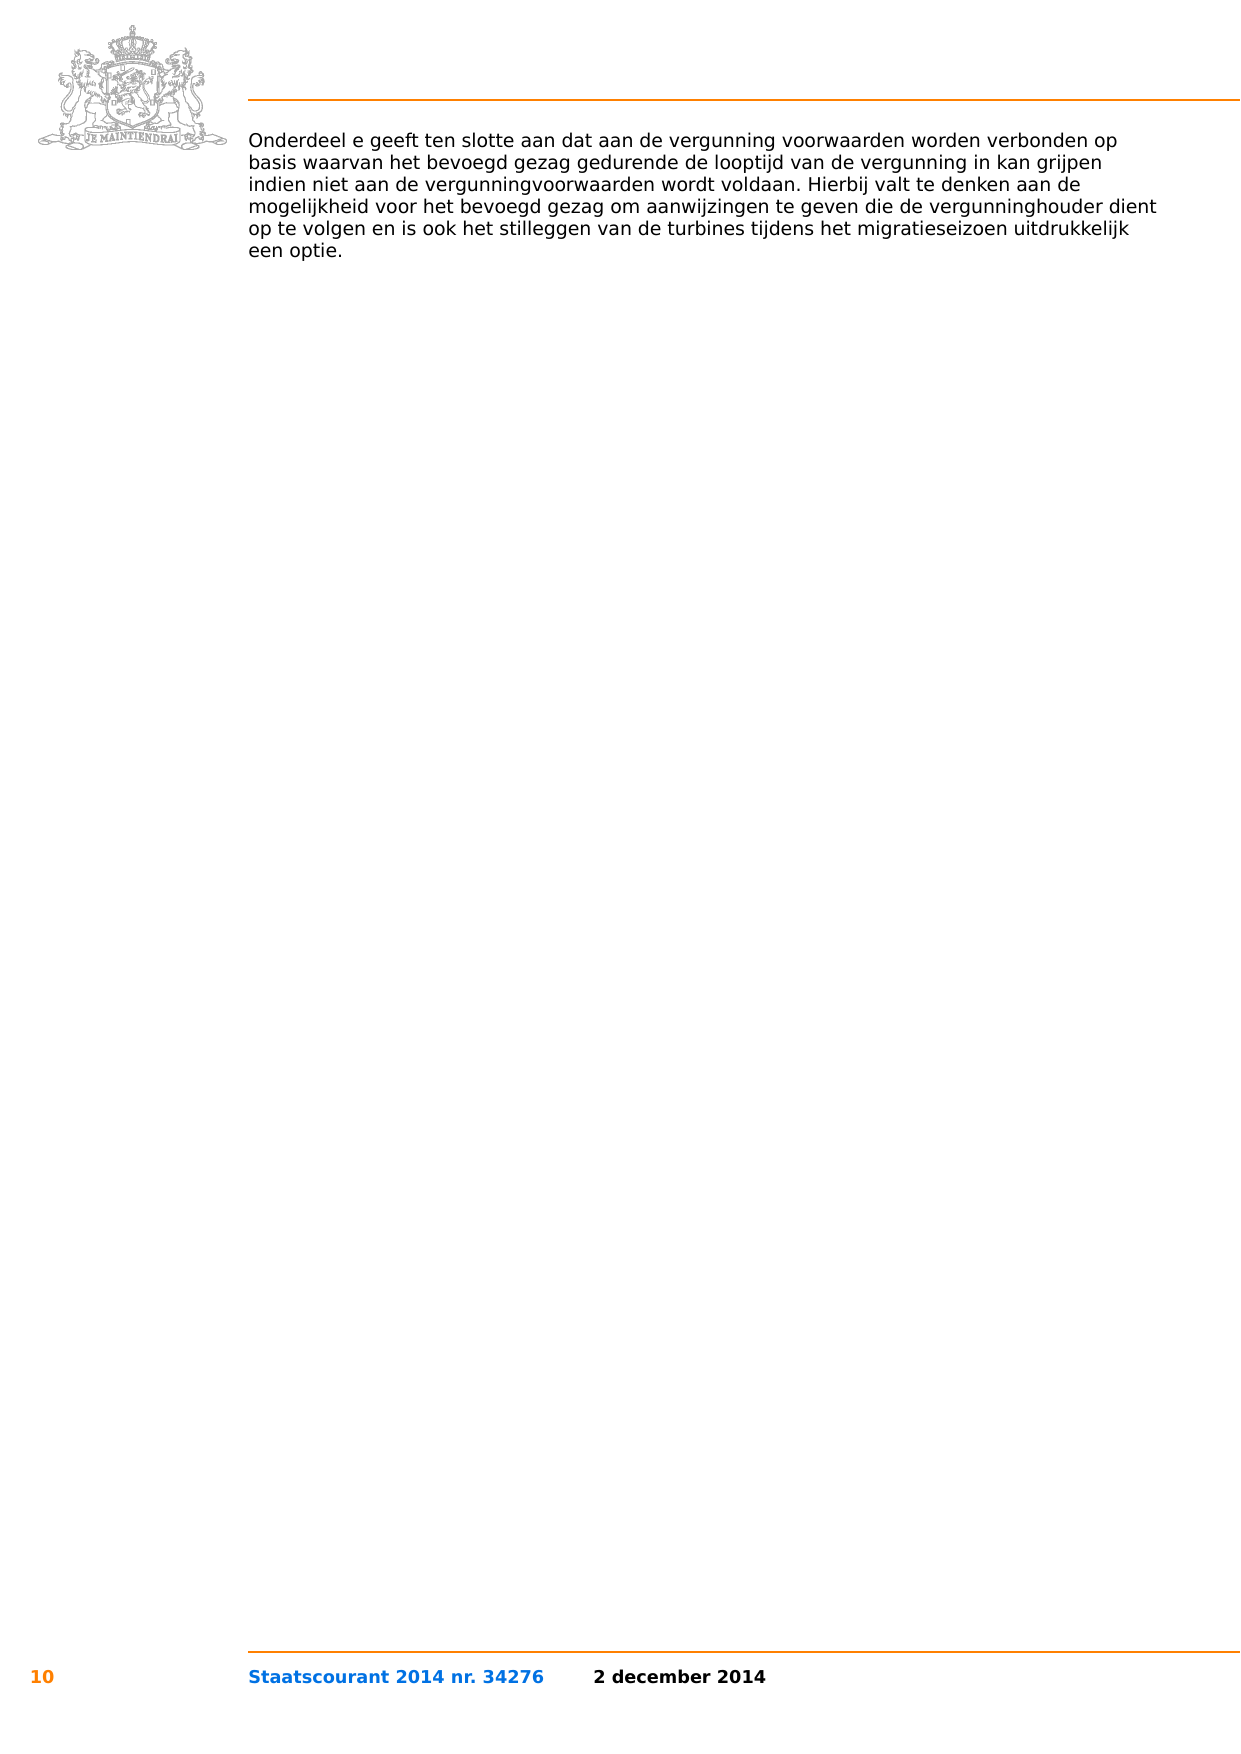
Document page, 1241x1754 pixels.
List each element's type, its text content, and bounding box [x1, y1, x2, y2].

text Onderdeel e geeft ten slotte aan dat aan de vergunning voorwaarden worden verbonden op basis waarvan het bevoegd gezag gedurende de looptijd van de vergunning in kan grijpen indien niet aan de vergunningvoorwaarden wordt voldaan. Hierbij valt te denken aan de mogelijkheid voor het bevoegd gezag om aanwijzingen te geven die de vergunninghouder dient op te volgen en is ook het stilleggen van de turbines tijdens het migratieseizoen uitdrukkelijk een optie. [248, 130, 1163, 262]
picture [38, 25, 227, 150]
